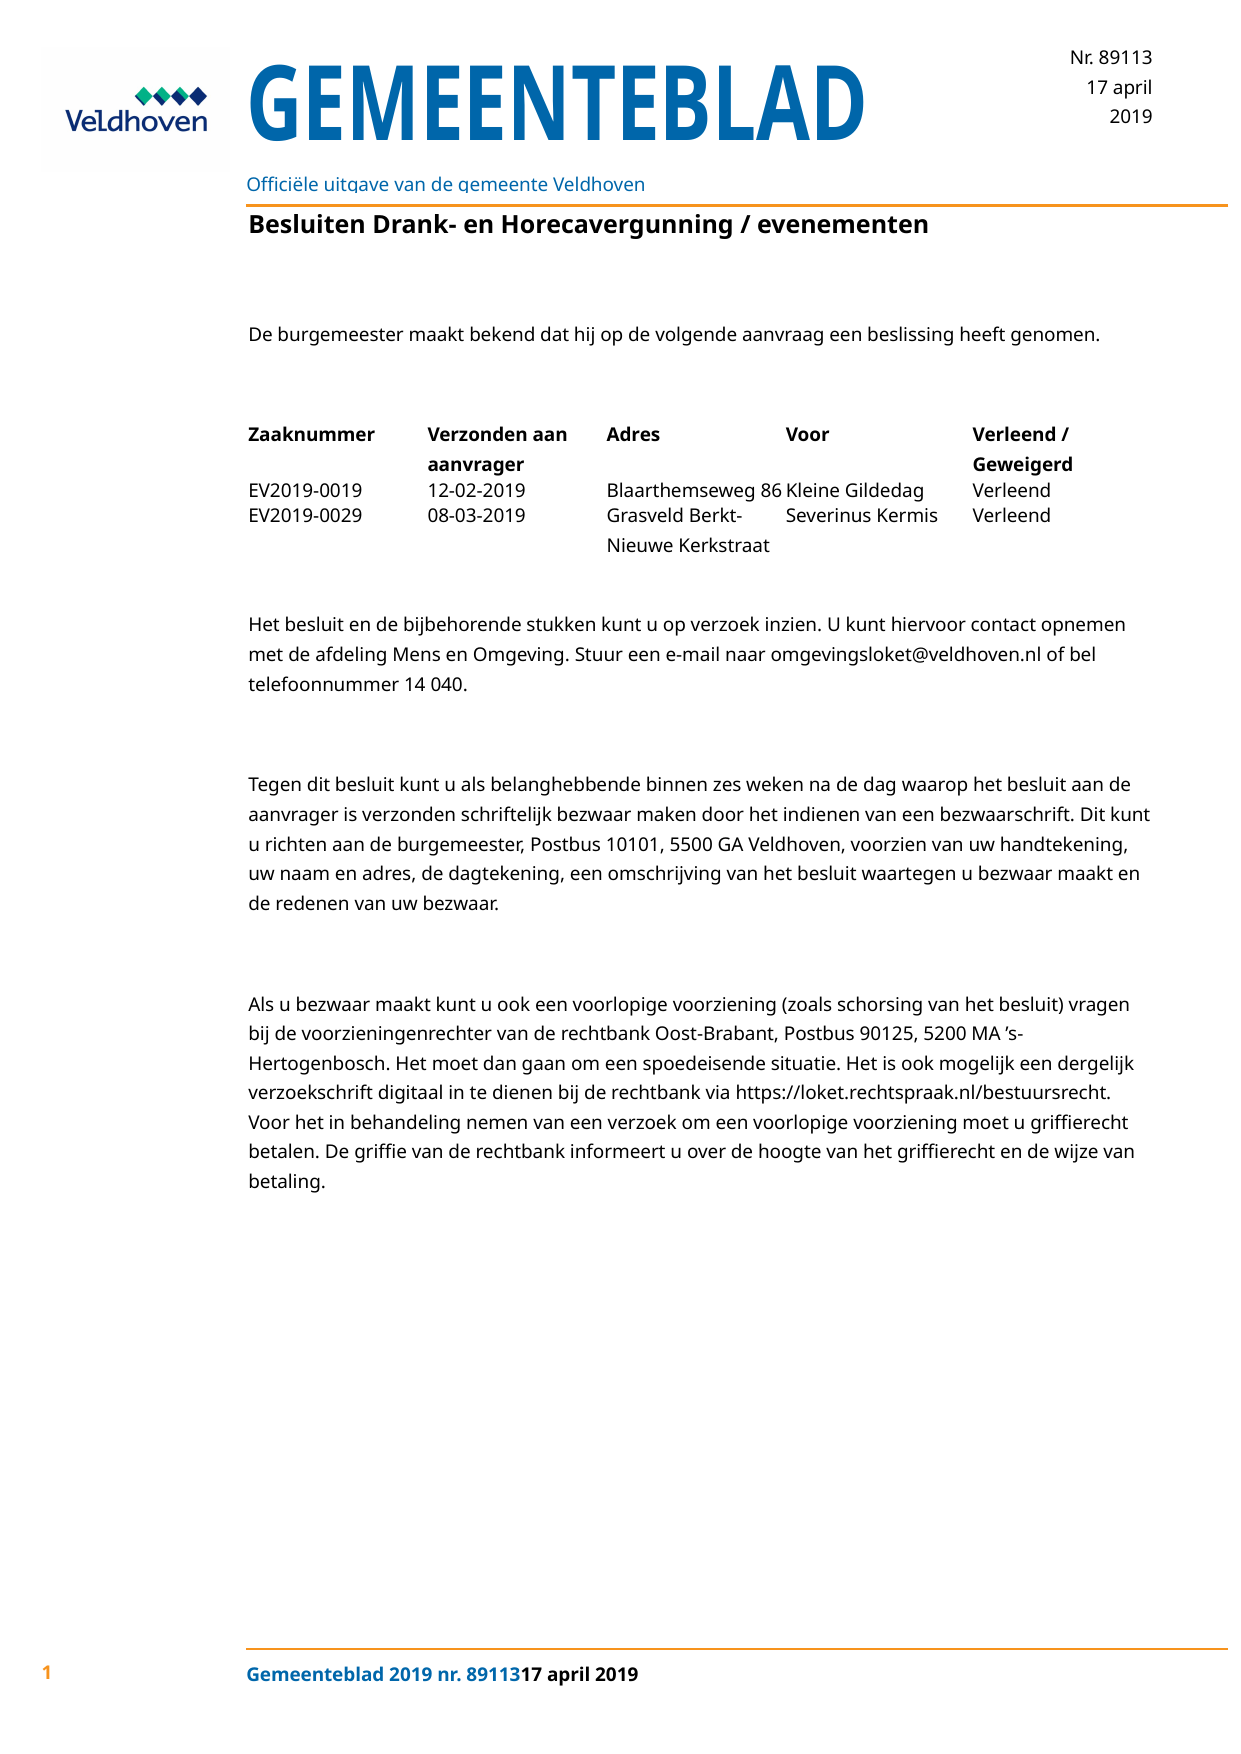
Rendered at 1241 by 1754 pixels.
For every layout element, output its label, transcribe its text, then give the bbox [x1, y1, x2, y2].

table_cell Severinus Kermis [786, 503, 972, 558]
table_cell 12-02-2019 [427, 477, 606, 503]
picture [41, 47, 231, 172]
table_header Zaaknummer [248, 422, 427, 477]
table_header Adres [606, 422, 786, 477]
table_cell EV2019-0029 [248, 503, 427, 558]
table_cell Kleine Gildedag [786, 477, 972, 503]
text De burgemeester maakt bekend dat hij op de volgende aanvraag een beslissing heeft genomen. [248, 321, 1152, 346]
table_header Verleend / Geweigerd [973, 422, 1152, 477]
text Besluiten Drank- en Horecavergunning / evenementen [248, 207, 1152, 241]
table_header Voor [786, 422, 972, 477]
table_cell 08-03-2019 [427, 503, 606, 558]
table_cell Verleend [973, 477, 1152, 503]
table_cell EV2019-0019 [248, 477, 427, 503]
text Het besluit en de bijbehorende stukken kunt u op verzoek inzien. U kunt hiervoor contact opnemen met de afdeling Mens en Omgeving. Stuur een e-mail naar omgevingsloket@veldhoven.nl of bel telefoonnummer 14 040. [248, 612, 1152, 697]
table_cell Grasveld Berkt-Nieuwe Kerkstraat [606, 503, 786, 558]
text Tegen dit besluit kunt u als belanghebbende binnen zes weken na de dag waarop het besluit aan de aanvrager is verzonden schriftelijk bezwaar maken door het indienen van een bezwaarschrift. Dit kunt u richten aan de burgemeester, Postbus 10101, 5500 GA Veldhoven, voorzien van uw handtekening, uw naam en adres, de dagtekening, een omschrijving van het besluit waartegen u bezwaar maakt en de redenen van uw bezwaar. [248, 772, 1152, 916]
text Als u bezwaar maakt kunt u ook een voorlopige voorziening (zoals schorsing van het besluit) vragen bij de voorzieningenrechter van de rechtbank Oost-Brabant, Postbus 90125, 5200 MA ’s-Hertogenbosch. Het moet dan gaan om een spoedeisende situatie. Het is ook mogelijk een dergelijk verzoekschrift digitaal in te dienen bij de rechtbank via https://loket.rechtspraak.nl/bestuursrecht. Voor het in behandeling nemen van een verzoek om een voorlopige voorziening moet u griffierecht betalen. De griffie van de rechtbank informeert u over de hoogte van het griffierecht en de wijze van betaling. [248, 991, 1152, 1194]
table_header Verzonden aan aanvrager [427, 422, 606, 477]
table_cell Verleend [973, 503, 1152, 558]
table_cell Blaarthemseweg 86 [606, 477, 786, 503]
